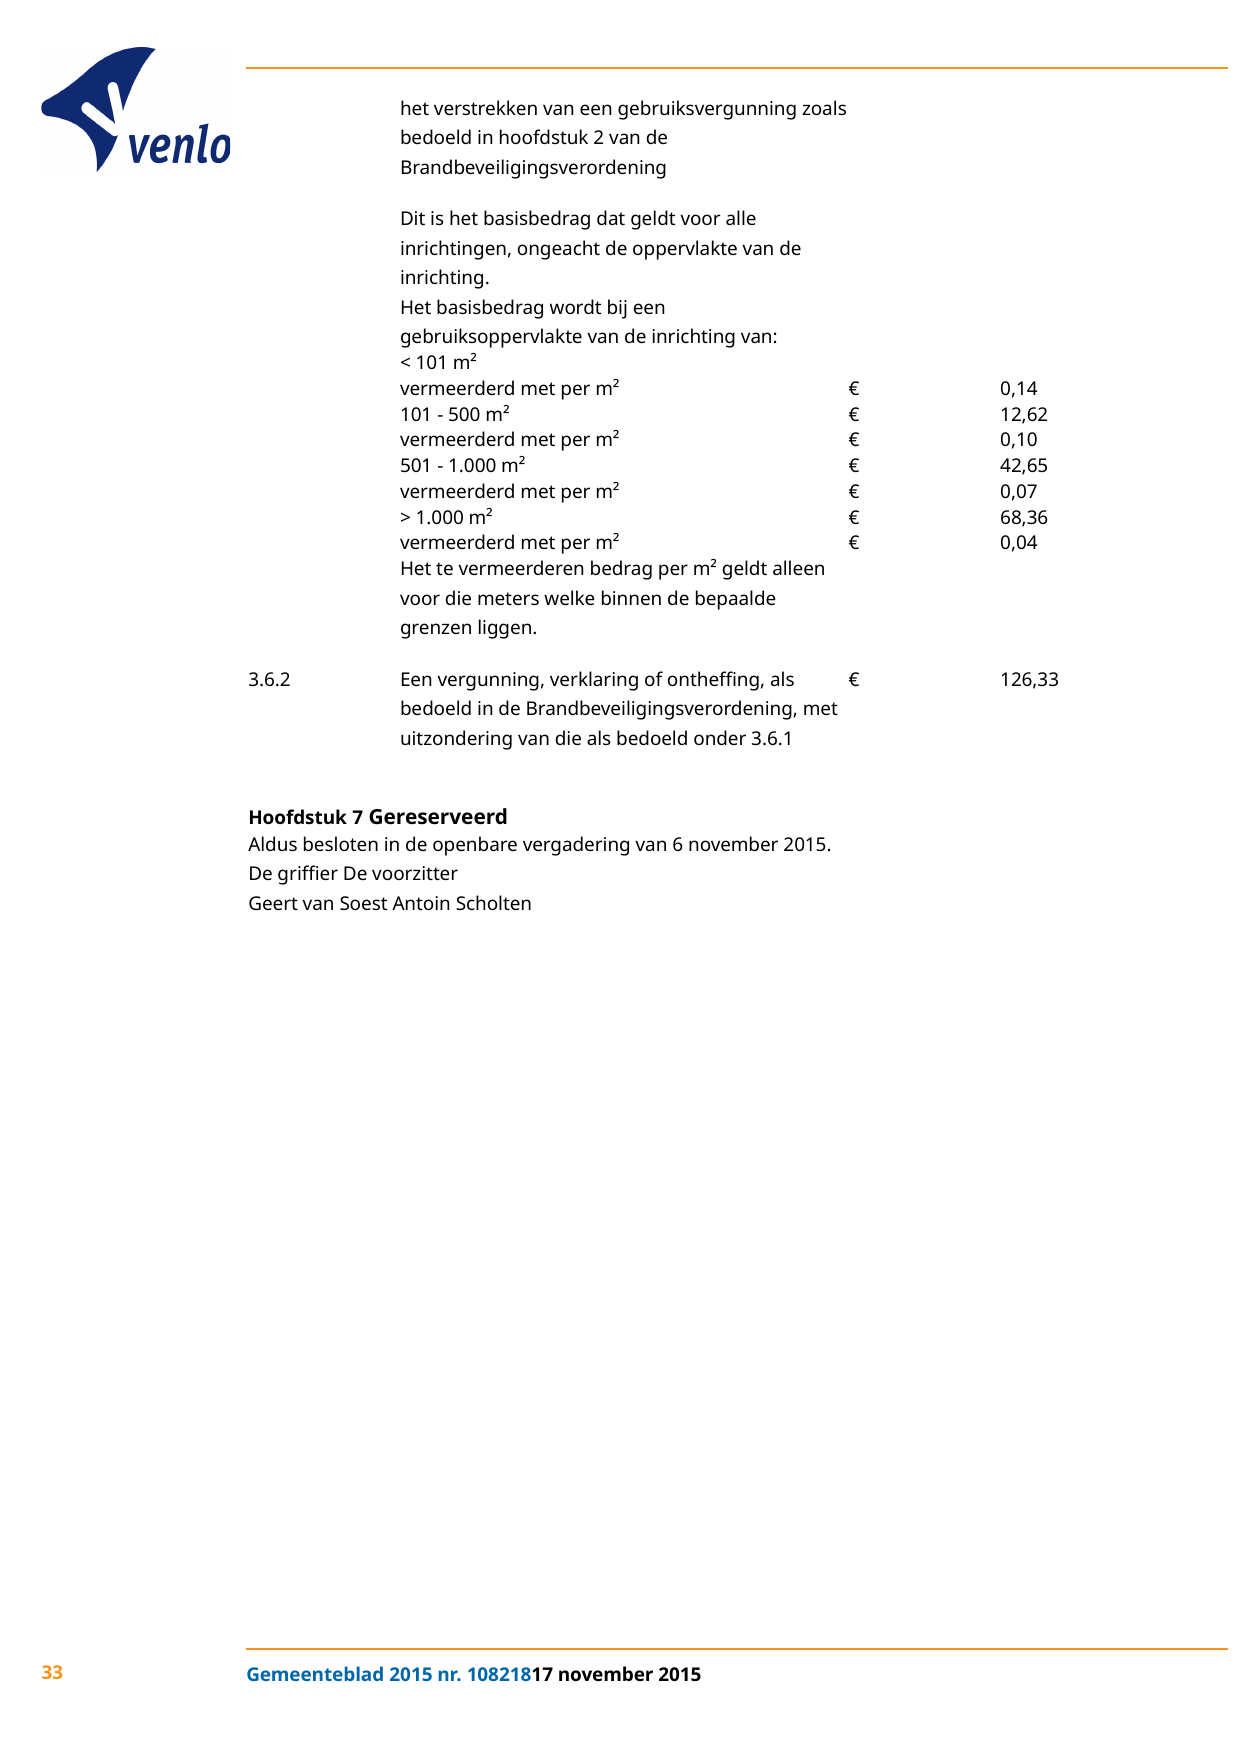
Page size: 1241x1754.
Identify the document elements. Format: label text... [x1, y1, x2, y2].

text De griffier De voorzitter [248, 860, 1152, 886]
table_cell Het te vermeerderen bedrag per m² geldt alleen voor die meters welke binnen de bepaalde grenzen liggen. [400, 555, 848, 640]
table_cell [248, 530, 400, 555]
table_cell [248, 350, 400, 375]
table_cell vermeerderd met per m² [400, 375, 848, 401]
table_cell Dit is het basisbedrag dat geldt voor alle inrichtingen, ongeacht de oppervlakte van de inrichting. Het basisbedrag wordt bij een gebruiksoppervlakte van de inrichting van: [400, 205, 848, 349]
table_cell [248, 180, 400, 205]
table_cell [848, 555, 1000, 640]
table_cell [848, 350, 1000, 375]
table_cell [248, 504, 400, 529]
table_cell [1000, 640, 1152, 666]
table_cell 12,62 [1000, 401, 1152, 427]
table_cell € [848, 504, 1000, 529]
table_cell 126,33 [1000, 666, 1152, 751]
table_cell € [848, 478, 1000, 504]
table_cell [848, 205, 1000, 349]
table_cell 68,36 [1000, 504, 1152, 529]
table_cell 501 - 1.000 m² [400, 453, 848, 478]
table_cell € [848, 375, 1000, 401]
table_cell > 1.000 m² [400, 504, 848, 529]
table_cell vermeerderd met per m² [400, 530, 848, 555]
table_header [848, 95, 1000, 180]
table_cell [248, 555, 400, 640]
text Hoofdstuk 7 Gereserveerd [248, 802, 1152, 831]
table_cell vermeerderd met per m² [400, 427, 848, 452]
table_cell [400, 640, 848, 666]
table_cell 0,14 [1000, 375, 1152, 401]
table_cell € [848, 453, 1000, 478]
table_cell € [848, 530, 1000, 555]
table_cell [1000, 350, 1152, 375]
text Geert van Soest Antoin Scholten [248, 890, 1152, 916]
table_cell [248, 453, 400, 478]
table_cell 101 - 500 m² [400, 401, 848, 427]
table_cell [1000, 555, 1152, 640]
table_cell [1000, 180, 1152, 205]
table_cell [248, 640, 400, 666]
table_cell 3.6.2 [248, 666, 400, 751]
table_cell [248, 478, 400, 504]
table_cell € [848, 401, 1000, 427]
table_cell Een vergunning, verklaring of ontheffing, als bedoeld in de Brandbeveiligingsverordening, met uitzondering van die als bedoeld onder 3.6.1 [400, 666, 848, 751]
table_cell [400, 180, 848, 205]
table_cell < 101 m² [400, 350, 848, 375]
table_cell [248, 205, 400, 349]
table_cell [848, 180, 1000, 205]
table_cell 0,10 [1000, 427, 1152, 452]
table_cell vermeerderd met per m² [400, 478, 848, 504]
table_cell [248, 375, 400, 401]
table_header [248, 95, 400, 180]
table_cell [248, 427, 400, 452]
table_cell € [848, 427, 1000, 452]
table_cell 0,07 [1000, 478, 1152, 504]
table_header [1000, 95, 1152, 180]
table_cell [248, 401, 400, 427]
table_cell [1000, 205, 1152, 349]
table_cell 0,04 [1000, 530, 1152, 555]
table_header het verstrekken van een gebruiksvergunning zoals bedoeld in hoofdstuk 2 van de Brandbeveiligingsverordening [400, 95, 848, 180]
table_cell 42,65 [1000, 453, 1152, 478]
text Aldus besloten in de openbare vergadering van 6 november 2015. [248, 831, 1152, 856]
table_cell [848, 640, 1000, 666]
table_cell € [848, 666, 1000, 751]
picture [41, 47, 231, 172]
